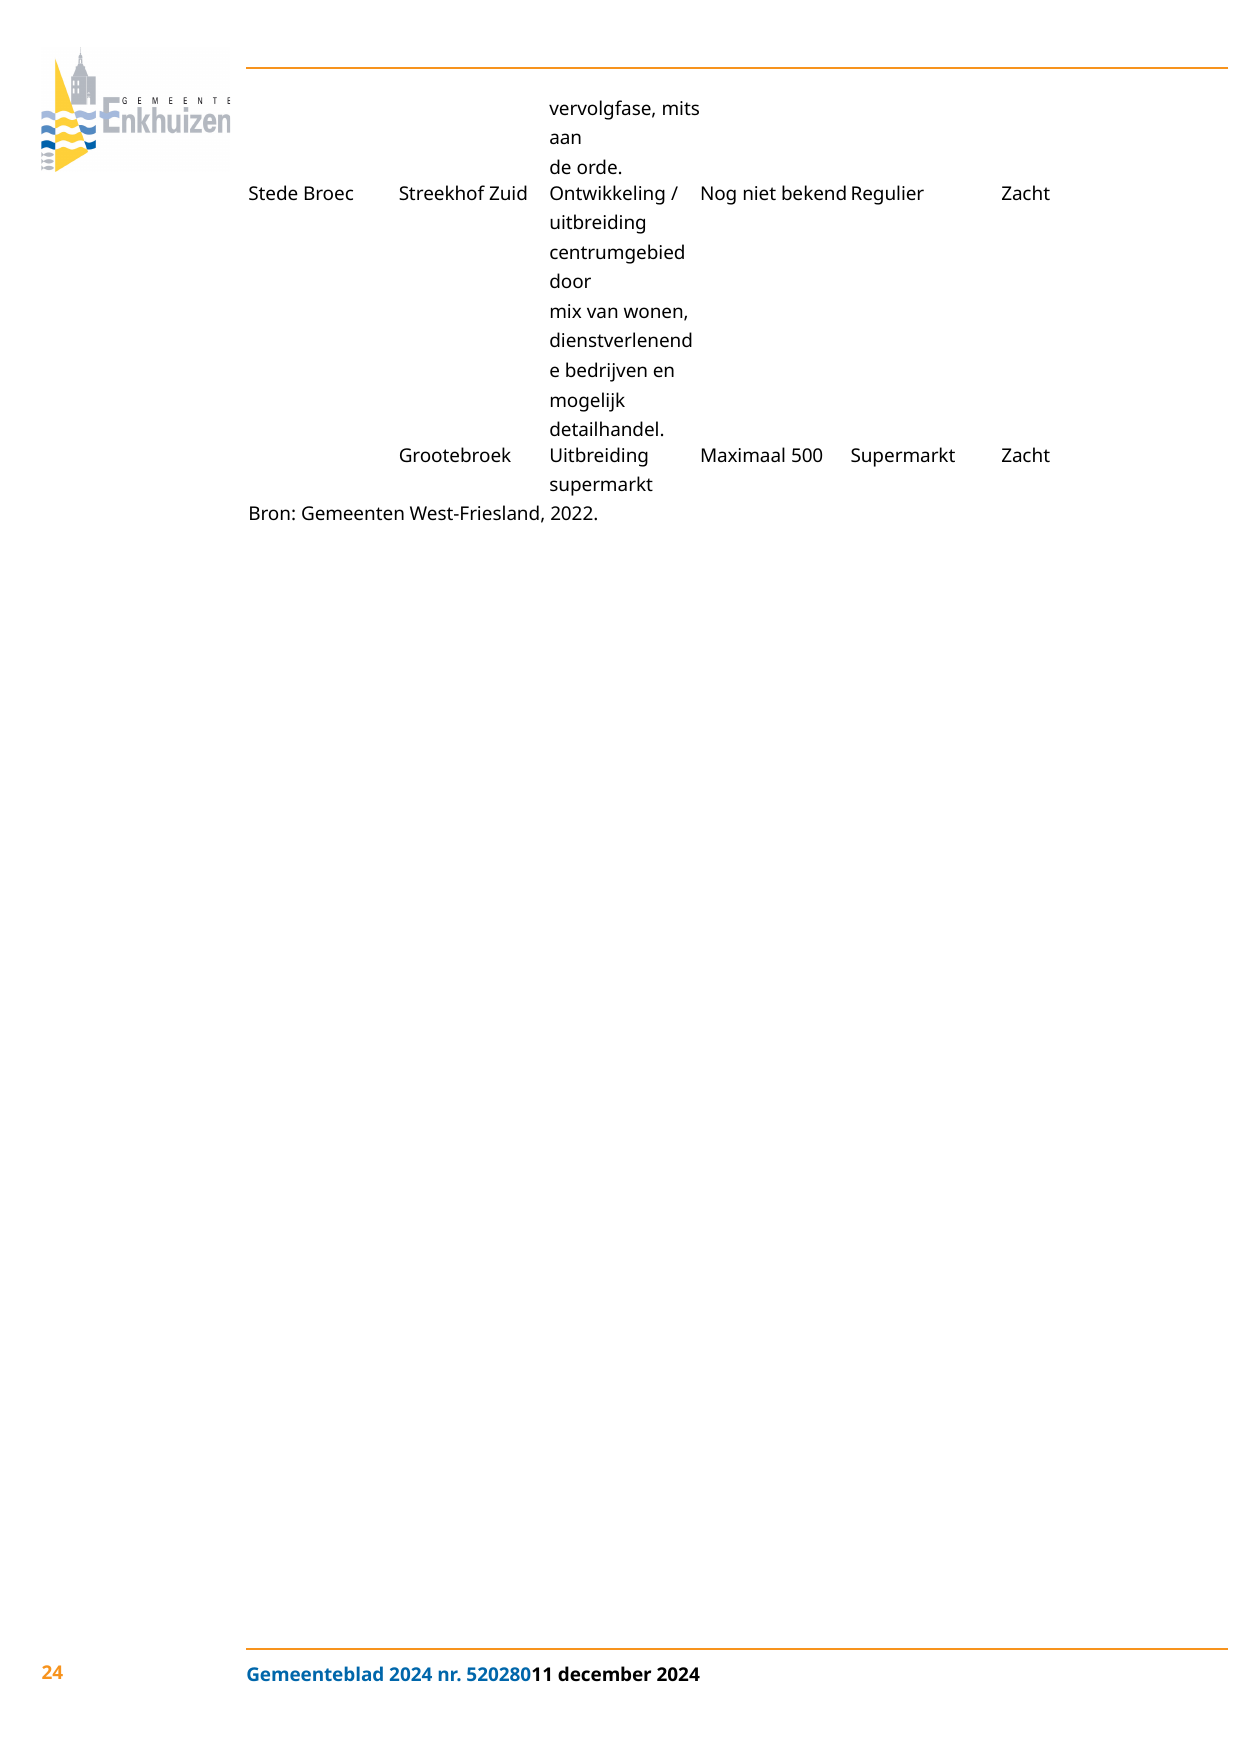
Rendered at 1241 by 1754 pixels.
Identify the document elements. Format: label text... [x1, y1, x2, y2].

table_cell Supermarkt [850, 442, 1001, 497]
table_cell Ontwikkeling / uitbreiding centrumgebied door mix van wonen, dienstverlenende bedrijven en mogelijk detailhandel. [549, 180, 700, 442]
table_cell vervolgfase, mits aan de orde. [549, 95, 700, 180]
table_cell Grootebroek [399, 442, 549, 497]
table_cell Nog niet bekend [700, 180, 850, 442]
table_cell Streekhof Zuid [399, 180, 549, 442]
table_cell Regulier [850, 180, 1001, 442]
table_cell Uitbreiding supermarkt [549, 442, 700, 497]
picture [41, 47, 231, 172]
table_cell Maximaal 500 [700, 442, 850, 497]
table_cell [850, 95, 1001, 180]
table_cell Zacht [1001, 180, 1152, 442]
table_cell Zacht [1001, 442, 1152, 497]
text Bron: Gemeenten West-Friesland, 2022. [248, 501, 1152, 526]
table_cell [1001, 95, 1152, 180]
table_cell [248, 95, 398, 180]
table_cell Stede Broec [248, 180, 398, 497]
table_cell [399, 95, 549, 180]
table_cell [700, 95, 850, 180]
